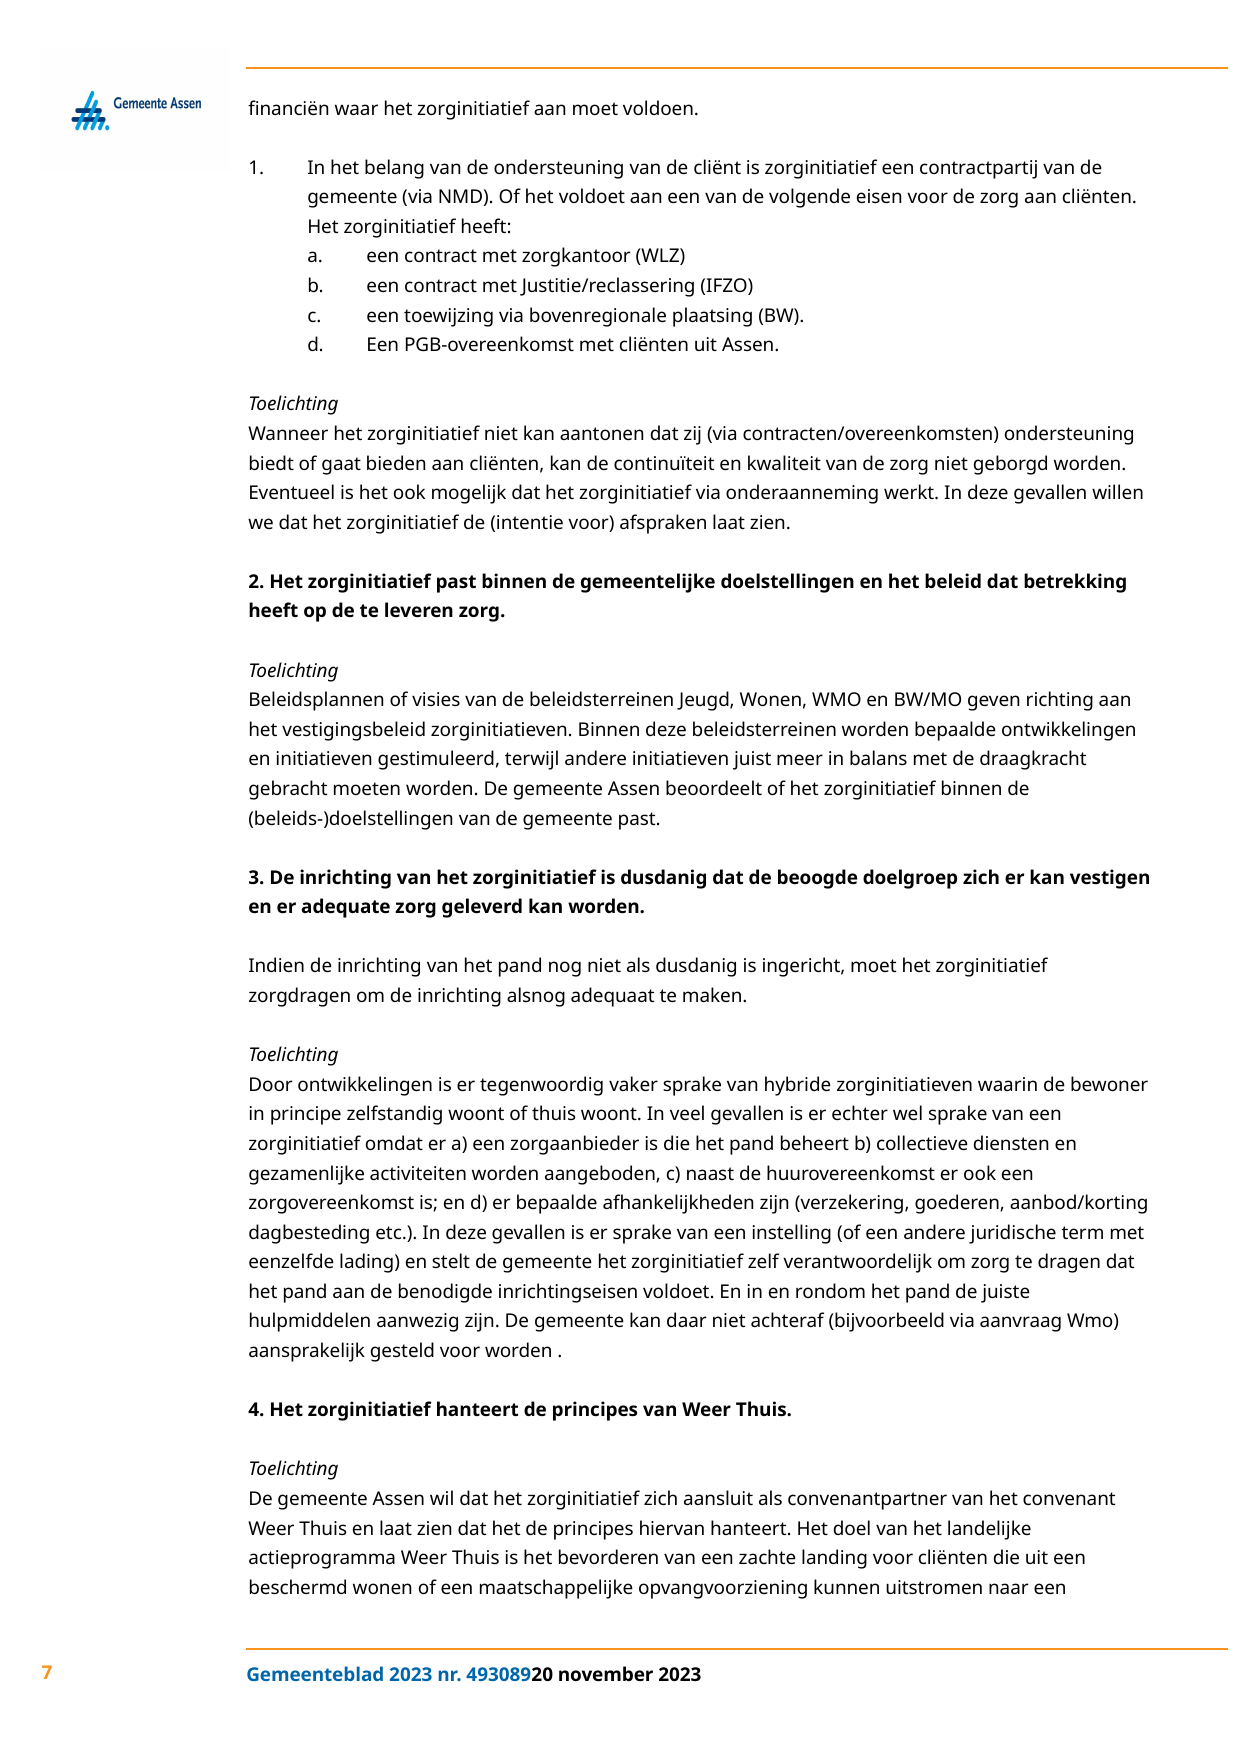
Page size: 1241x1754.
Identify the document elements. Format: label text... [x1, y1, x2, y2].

text Door ontwikkelingen is er tegenwoordig vaker sprake van hybride zorginitiatieven waarin de bewoner in principe zelfstandig woont of thuis woont. In veel gevallen is er echter wel sprake van een zorginitiatief omdat er a) een zorgaanbieder is die het pand beheert b) collectieve diensten en gezamenlijke activiteiten worden aangeboden, c) naast de huurovereenkomst er ook een zorgovereenkomst is; en d) er bepaalde afhankelijkheden zijn (verzekering, goederen, aanbod/korting dagbesteding etc.). In deze gevallen is er sprake van een instelling (of een andere juridische term met eenzelfde lading) en stelt de gemeente het zorginitiatief zelf verantwoordelijk om zorg te dragen dat het pand aan de benodigde inrichtingseisen voldoet. En in en rondom het pand de juiste hulpmiddelen aanwezig zijn. De gemeente kan daar niet achteraf (bijvoorbeeld via aanvraag Wmo) aansprakelijk gesteld voor worden . [248, 1071, 1152, 1363]
text Toelichting [248, 657, 1152, 683]
list een contract met Justitie/reclassering (IFZO) [307, 272, 1152, 298]
text De gemeente Assen wil dat het zorginitiatief zich aansluit als convenantpartner van het convenant Weer Thuis en laat zien dat het de principes hiervan hanteert. Het doel van het landelijke actieprogramma Weer Thuis is het bevorderen van een zachte landing voor cliënten die uit een beschermd wonen of een maatschappelijke opvangvoorziening kunnen uitstromen naar een [248, 1485, 1152, 1600]
picture [41, 47, 231, 172]
text 4. Het zorginitiatief hanteert de principes van Weer Thuis. [248, 1396, 1152, 1422]
text Indien de inrichting van het pand nog niet als dusdanig is ingericht, moet het zorginitiatief zorgdragen om de inrichting alsnog adequaat te maken. [248, 953, 1152, 1008]
list een toewijzing via bovenregionale plaatsing (BW). [307, 302, 1152, 328]
text Toelichting [248, 1456, 1152, 1481]
text 2. Het zorginitiatief past binnen de gemeentelijke doelstellingen en het beleid dat betrekking heeft op de te leveren zorg. [248, 568, 1152, 623]
list In het belang van de ondersteuning van de cliënt is zorginitiatief een contractpartij van de gemeente (via NMD). Of het voldoet aan een van de volgende eisen voor de zorg aan cliënten. Het zorginitiatief heeft: [248, 154, 1152, 239]
text Beleidsplannen of visies van de beleidsterreinen Jeugd, Wonen, WMO en BW/MO geven richting aan het vestigingsbeleid zorginitiatieven. Binnen deze beleidsterreinen worden bepaalde ontwikkelingen en initiatieven gestimuleerd, terwijl andere initiatieven juist meer in balans met de draagkracht gebracht moeten worden. De gemeente Assen beoordeelt of het zorginitiatief binnen de (beleids-)doelstellingen van de gemeente past. [248, 686, 1152, 831]
list Een PGB-overeenkomst met cliënten uit Assen. [307, 331, 1152, 357]
text Toelichting [248, 391, 1152, 416]
text Toelichting [248, 1041, 1152, 1067]
text 3. De inrichting van het zorginitiatief is dusdanig dat de beoogde doelgroep zich er kan vestigen en er adequate zorg geleverd kan worden. [248, 864, 1152, 919]
text financiën waar het zorginitiatief aan moet voldoen. [248, 95, 1152, 121]
list een contract met zorgkantoor (WLZ) [307, 243, 1152, 268]
text Wanneer het zorginitiatief niet kan aantonen dat zij (via contracten/overeenkomsten) ondersteuning biedt of gaat bieden aan cliënten, kan de continuïteit en kwaliteit van de zorg niet geborgd worden. Eventueel is het ook mogelijk dat het zorginitiatief via onderaanneming werkt. In deze gevallen willen we dat het zorginitiatief de (intentie voor) afspraken laat zien. [248, 420, 1152, 535]
